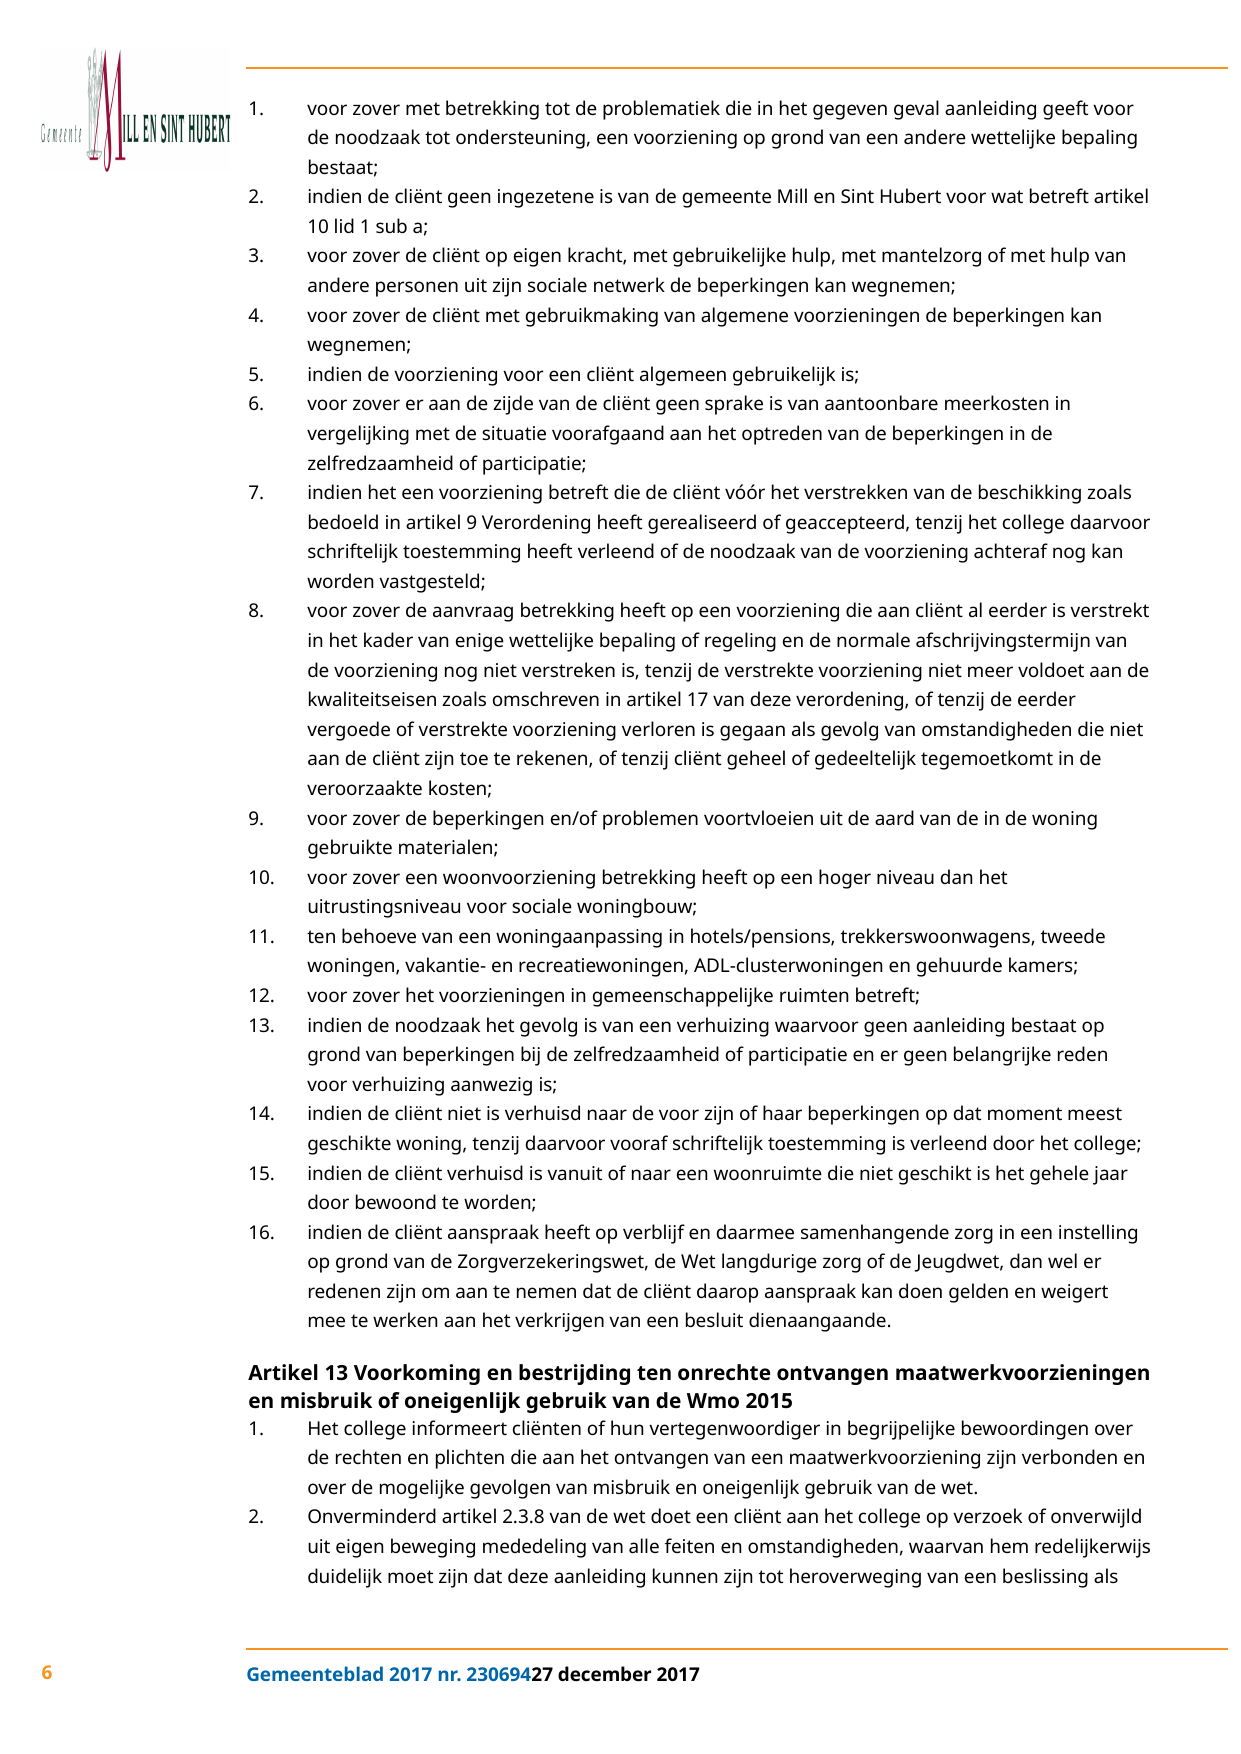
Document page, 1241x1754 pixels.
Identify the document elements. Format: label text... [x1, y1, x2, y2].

list voor zover met betrekking tot de problematiek die in het gegeven geval aanleiding geeft voor de noodzaak tot ondersteuning, een voorziening op grond van een andere wettelijke bepaling bestaat; [248, 95, 1152, 180]
list indien de cliënt geen ingezetene is van de gemeente Mill en Sint Hubert voor wat betreft artikel 10 lid 1 sub a; [248, 183, 1152, 239]
list voor zover het voorzieningen in gemeenschappelijke ruimten betreft; [248, 982, 1152, 1008]
list ten behoeve van een woningaanpassing in hotels/pensions, trekkerswoonwagens, tweede woningen, vakantie- en recreatiewoningen, ADL-clusterwoningen en gehuurde kamers; [248, 923, 1152, 978]
list voor zover de cliënt op eigen kracht, met gebruikelijke hulp, met mantelzorg of met hulp van andere personen uit zijn sociale netwerk de beperkingen kan wegnemen; [248, 243, 1152, 298]
list voor zover een woonvoorziening betrekking heeft op een hoger niveau dan het uitrustingsniveau voor sociale woningbouw; [248, 864, 1152, 919]
list indien de cliënt verhuisd is vanuit of naar een woonruimte die niet geschikt is het gehele jaar door bewoond te worden; [248, 1160, 1152, 1215]
list Onverminderd artikel 2.3.8 van de wet doet een cliënt aan het college op verzoek of onverwijld uit eigen beweging mededeling van alle feiten en omstandigheden, waarvan hem redelijkerwijs duidelijk moet zijn dat deze aanleiding kunnen zijn tot heroverweging van een beslissing als [248, 1504, 1152, 1589]
text Artikel 13 Voorkoming en bestrijding ten onrechte ontvangen maatwerkvoorzieningen en misbruik of oneigenlijk gebruik van de Wmo 2015 [248, 1358, 1152, 1415]
list voor zover de beperkingen en/of problemen voortvloeien uit de aard van de in de woning gebruikte materialen; [248, 805, 1152, 860]
picture [41, 47, 231, 172]
list indien de voorziening voor een cliënt algemeen gebruikelijk is; [248, 361, 1152, 387]
list voor zover de aanvraag betrekking heeft op een voorziening die aan cliënt al eerder is verstrekt in het kader van enige wettelijke bepaling of regeling en de normale afschrijvingstermijn van de voorziening nog niet verstreken is, tenzij de verstrekte voorziening niet meer voldoet aan de kwaliteitseisen zoals omschreven in artikel 17 van deze verordening, of tenzij de eerder vergoede of verstrekte voorziening verloren is gegaan als gevolg van omstandigheden die niet aan de cliënt zijn toe te rekenen, of tenzij cliënt geheel of gedeeltelijk tegemoetkomt in de veroorzaakte kosten; [248, 598, 1152, 801]
list voor zover er aan de zijde van de cliënt geen sprake is van aantoonbare meerkosten in vergelijking met de situatie voorafgaand aan het optreden van de beperkingen in de zelfredzaamheid of participatie; [248, 391, 1152, 476]
list Het college informeert cliënten of hun vertegenwoordiger in begrijpelijke bewoordingen over de rechten en plichten die aan het ontvangen van een maatwerkvoorziening zijn verbonden en over de mogelijke gevolgen van misbruik en oneigenlijk gebruik van de wet. [248, 1415, 1152, 1500]
list indien de noodzaak het gevolg is van een verhuizing waarvoor geen aanleiding bestaat op grond van beperkingen bij de zelfredzaamheid of participatie en er geen belangrijke reden voor verhuizing aanwezig is; [248, 1012, 1152, 1097]
list indien het een voorziening betreft die de cliënt vóór het verstrekken van de beschikking zoals bedoeld in artikel 9 Verordening heeft gerealiseerd of geaccepteerd, tenzij het college daarvoor schriftelijk toestemming heeft verleend of de noodzaak van de voorziening achteraf nog kan worden vastgesteld; [248, 479, 1152, 594]
list voor zover de cliënt met gebruikmaking van algemene voorzieningen de beperkingen kan wegnemen; [248, 302, 1152, 357]
list indien de cliënt aanspraak heeft op verblijf en daarmee samenhangende zorg in een instelling op grond van de Zorgverzekeringswet, de Wet langdurige zorg of de Jeugdwet, dan wel er redenen zijn om aan te nemen dat de cliënt daarop aanspraak kan doen gelden en weigert mee te werken aan het verkrijgen van een besluit dienaangaande. [248, 1219, 1152, 1333]
list indien de cliënt niet is verhuisd naar de voor zijn of haar beperkingen op dat moment meest geschikte woning, tenzij daarvoor vooraf schriftelijk toestemming is verleend door het college; [248, 1101, 1152, 1156]
